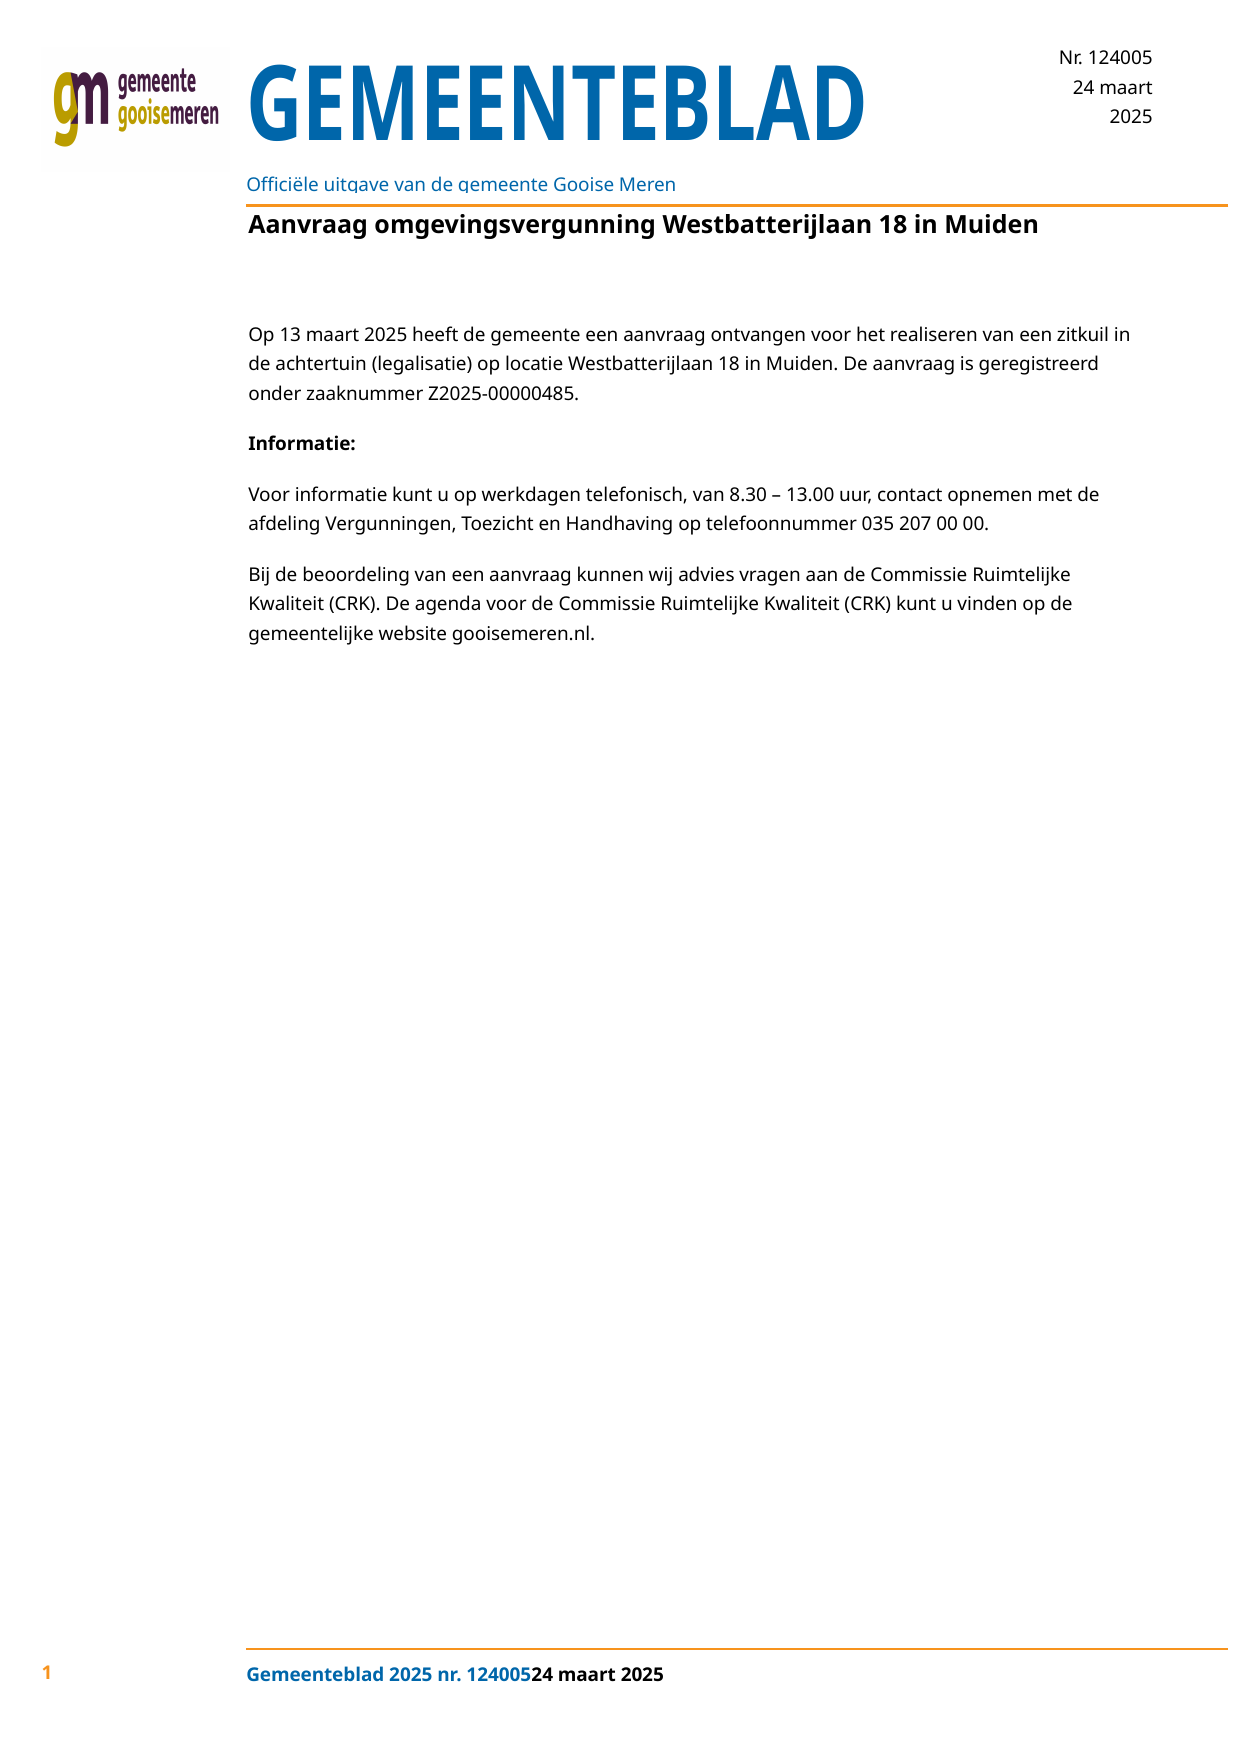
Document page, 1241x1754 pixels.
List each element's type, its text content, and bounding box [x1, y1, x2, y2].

text Bij de beoordeling van een aanvraag kunnen wij advies vragen aan de Commissie Ruimtelijke Kwaliteit (CRK). De agenda voor de Commissie Ruimtelijke Kwaliteit (CRK) kunt u vinden op de gemeentelijke website gooisemeren.nl. [248, 561, 1152, 646]
text Aanvraag omgevingsvergunning Westbatterijlaan 18 in Muiden [248, 207, 1152, 241]
text Informatie: [248, 430, 1152, 456]
text Voor informatie kunt u op werkdagen telefonisch, van 8.30 – 13.00 uur, contact opnemen met de afdeling Vergunningen, Toezicht en Handhaving op telefoonnummer 035 207 00 00. [248, 481, 1152, 536]
picture [41, 47, 231, 172]
text Op 13 maart 2025 heeft de gemeente een aanvraag ontvangen voor het realiseren van een zitkuil in de achtertuin (legalisatie) op locatie Westbatterijlaan 18 in Muiden. De aanvraag is geregistreerd onder zaaknummer Z2025-00000485. [248, 321, 1152, 406]
